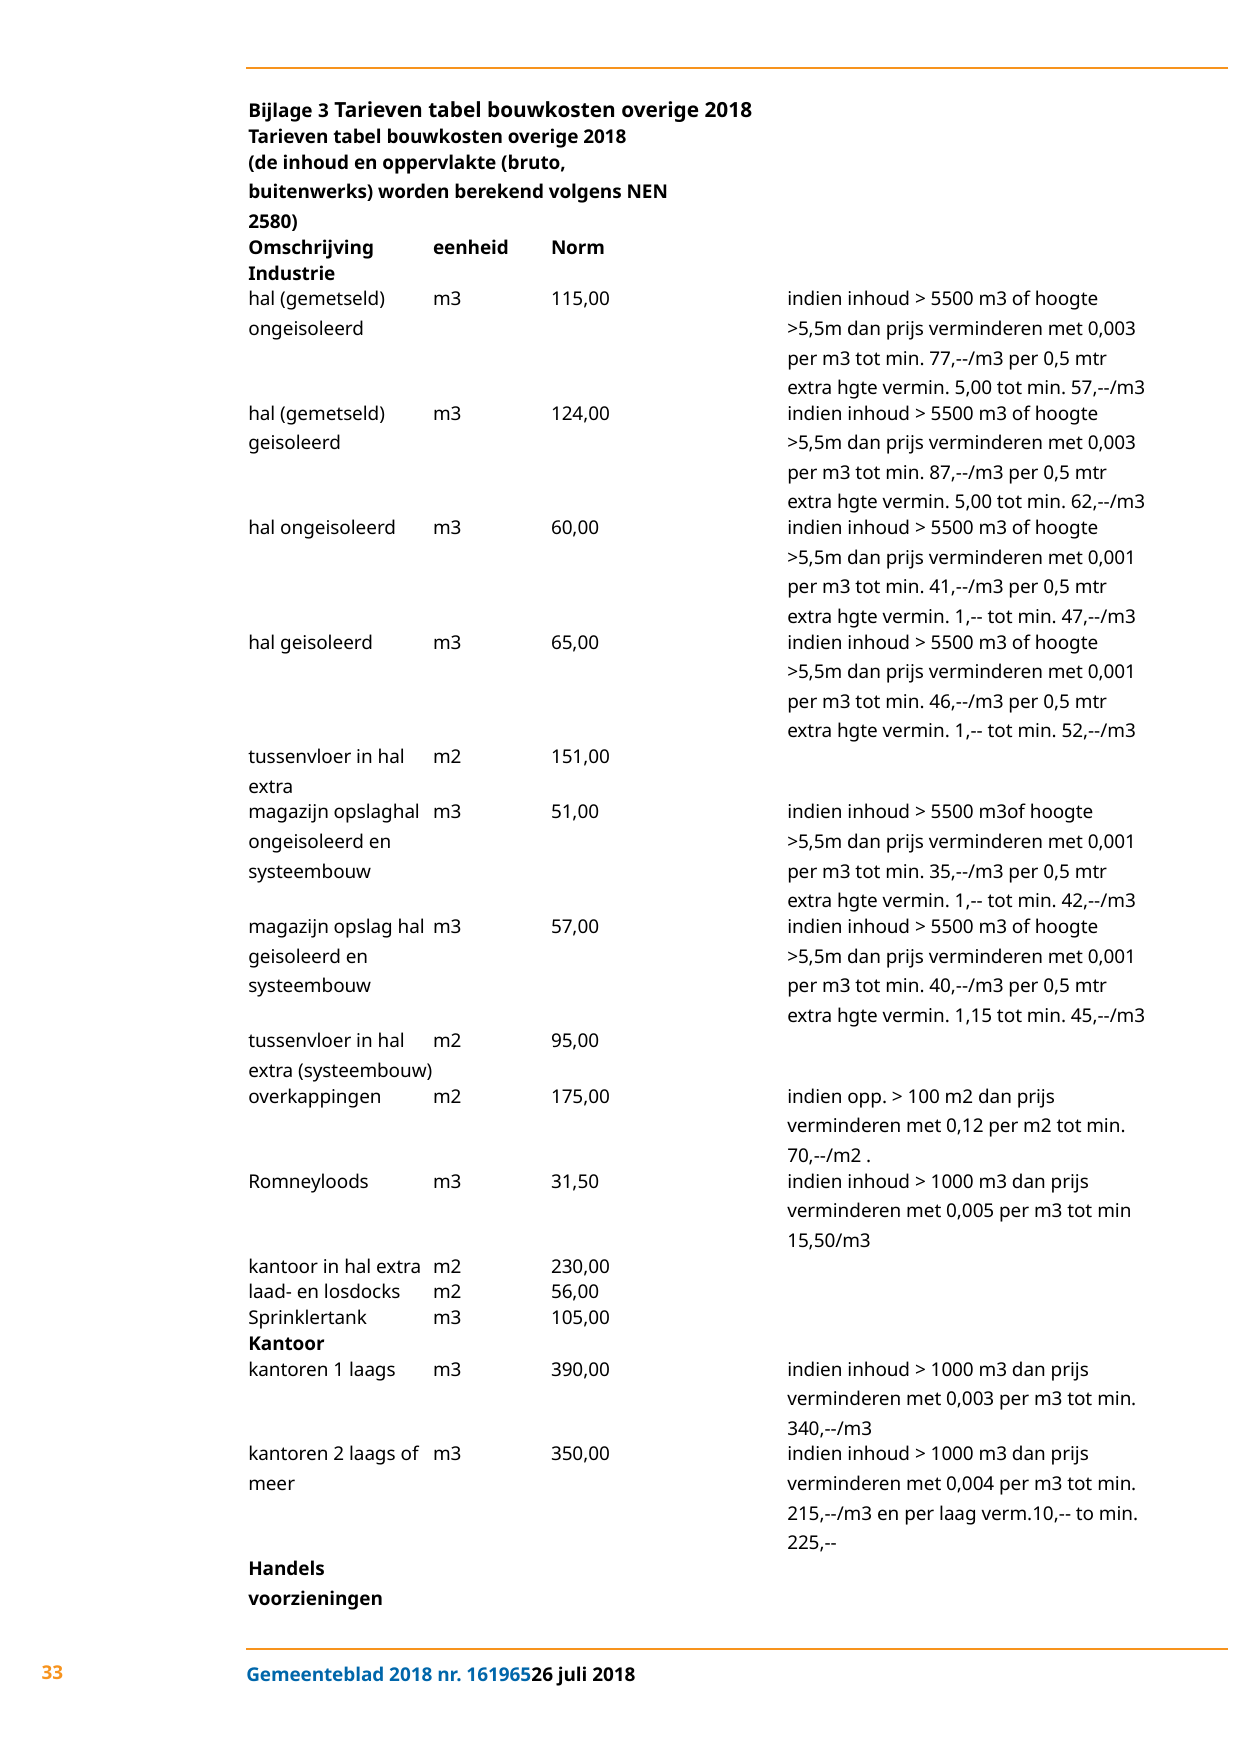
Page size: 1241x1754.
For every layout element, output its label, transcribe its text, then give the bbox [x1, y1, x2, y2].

table_cell [433, 1555, 551, 1610]
table_cell [433, 1330, 551, 1356]
table_cell Handels voorzieningen [248, 1555, 433, 1610]
table_cell [787, 1253, 1152, 1278]
table_cell m3 [433, 1441, 551, 1555]
table_cell hal ongeisoleerd [248, 515, 433, 629]
table_cell 60,00 [551, 515, 787, 629]
table_cell [551, 1555, 787, 1610]
table_cell 230,00 [551, 1253, 787, 1278]
table_cell hal (gemetseld) ongeisoleerd [248, 286, 433, 400]
table_cell [787, 1028, 1152, 1083]
table_cell 115,00 [551, 286, 787, 400]
table_cell 105,00 [551, 1304, 787, 1330]
table_cell indien inhoud > 5500 m3of hoogte >5,5m dan prijs verminderen met 0,001 per m3 tot min. 35,--/m3 per 0,5 mtr extra hgte vermin. 1,-- tot min. 42,--/m3 [787, 799, 1152, 913]
table_cell 57,00 [551, 913, 787, 1028]
table_cell [787, 1304, 1152, 1330]
table_cell m3 [433, 913, 551, 1028]
table_cell 175,00 [551, 1083, 787, 1168]
table_cell 56,00 [551, 1279, 787, 1304]
table_cell eenheid [433, 234, 551, 260]
table_header [669, 124, 905, 149]
table_cell m3 [433, 400, 551, 514]
table_cell kantoor in hal extra [248, 1253, 433, 1278]
picture [41, 47, 231, 172]
table_cell 51,00 [551, 799, 787, 913]
table_cell Romneyloods [248, 1168, 433, 1253]
table_header [1023, 124, 1152, 149]
table_cell indien inhoud > 1000 m3 dan prijs verminderen met 0,003 per m3 tot min. 340,--/m3 [787, 1356, 1152, 1441]
table_cell tussenvloer in hal extra (systeembouw) [248, 1028, 433, 1083]
table_cell 151,00 [551, 744, 787, 799]
table_cell Industrie [248, 260, 433, 286]
table_cell m3 [433, 1168, 551, 1253]
table_cell [787, 1330, 1152, 1356]
table_cell m3 [433, 1304, 551, 1330]
table_cell indien inhoud > 5500 m3 of hoogte >5,5m dan prijs verminderen met 0,003 per m3 tot min. 77,--/m3 per 0,5 mtr extra hgte vermin. 5,00 tot min. 57,--/m3 [787, 286, 1152, 400]
table_cell kantoren 2 laags of meer [248, 1441, 433, 1555]
table_cell 65,00 [551, 629, 787, 743]
table_cell laad- en losdocks [248, 1279, 433, 1304]
table_cell indien inhoud > 5500 m3 of hoogte >5,5m dan prijs verminderen met 0,003 per m3 tot min. 87,--/m3 per 0,5 mtr extra hgte vermin. 5,00 tot min. 62,--/m3 [787, 400, 1152, 514]
table_cell m3 [433, 799, 551, 913]
table_cell [905, 149, 1023, 234]
table_cell m2 [433, 744, 551, 799]
table_cell indien opp. > 100 m2 dan prijs verminderen met 0,12 per m2 tot min. 70,--/m2 . [787, 1083, 1152, 1168]
table_cell hal geisoleerd [248, 629, 433, 743]
table_cell m3 [433, 629, 551, 743]
table_cell [1023, 149, 1152, 234]
table_cell [787, 744, 1152, 799]
table_header [905, 124, 1023, 149]
table_cell 124,00 [551, 400, 787, 514]
table_cell [669, 149, 905, 234]
table_cell [787, 234, 1152, 260]
table_cell indien inhoud > 5500 m3 of hoogte >5,5m dan prijs verminderen met 0,001 per m3 tot min. 46,--/m3 per 0,5 mtr extra hgte vermin. 1,-- tot min. 52,--/m3 [787, 629, 1152, 743]
table_cell 95,00 [551, 1028, 787, 1083]
table_cell hal (gemetseld) geisoleerd [248, 400, 433, 514]
table_cell m3 [433, 286, 551, 400]
table_cell [551, 1330, 787, 1356]
table_cell overkappingen [248, 1083, 433, 1168]
table_cell Kantoor [248, 1330, 433, 1356]
table_cell Sprinklertank [248, 1304, 433, 1330]
table_cell [787, 1555, 1152, 1610]
table_cell Norm [551, 234, 787, 260]
table_cell (de inhoud en oppervlakte (bruto, buitenwerks) worden berekend volgens NEN 2580) [248, 149, 669, 234]
table_cell magazijn opslag hal geisoleerd en systeembouw [248, 913, 433, 1028]
table_cell [551, 260, 787, 286]
table_cell indien inhoud > 1000 m3 dan prijs verminderen met 0,005 per m3 tot min 15,50/m3 [787, 1168, 1152, 1253]
table_cell indien inhoud > 5500 m3 of hoogte >5,5m dan prijs verminderen met 0,001 per m3 tot min. 41,--/m3 per 0,5 mtr extra hgte vermin. 1,-- tot min. 47,--/m3 [787, 515, 1152, 629]
table_cell m2 [433, 1028, 551, 1083]
table_cell 390,00 [551, 1356, 787, 1441]
table_cell [787, 260, 1152, 286]
table_cell indien inhoud > 1000 m3 dan prijs verminderen met 0,004 per m3 tot min. 215,--/m3 en per laag verm.10,-- to min. 225,-- [787, 1441, 1152, 1555]
table_cell m2 [433, 1083, 551, 1168]
table_cell m3 [433, 515, 551, 629]
table_cell m2 [433, 1279, 551, 1304]
table_cell [787, 1279, 1152, 1304]
table_cell tussenvloer in hal extra [248, 744, 433, 799]
table_header Tarieven tabel bouwkosten overige 2018 [248, 124, 669, 149]
table_cell kantoren 1 laags [248, 1356, 433, 1441]
table_cell indien inhoud > 5500 m3 of hoogte >5,5m dan prijs verminderen met 0,001 per m3 tot min. 40,--/m3 per 0,5 mtr extra hgte vermin. 1,15 tot min. 45,--/m3 [787, 913, 1152, 1028]
table_cell 350,00 [551, 1441, 787, 1555]
table_cell m2 [433, 1253, 551, 1278]
table_cell m3 [433, 1356, 551, 1441]
table_cell magazijn opslaghal ongeisoleerd en systeembouw [248, 799, 433, 913]
table_cell [433, 260, 551, 286]
table_cell 31,50 [551, 1168, 787, 1253]
text Bijlage 3 Tarieven tabel bouwkosten overige 2018 [248, 95, 1152, 123]
table_cell Omschrijving [248, 234, 433, 260]
